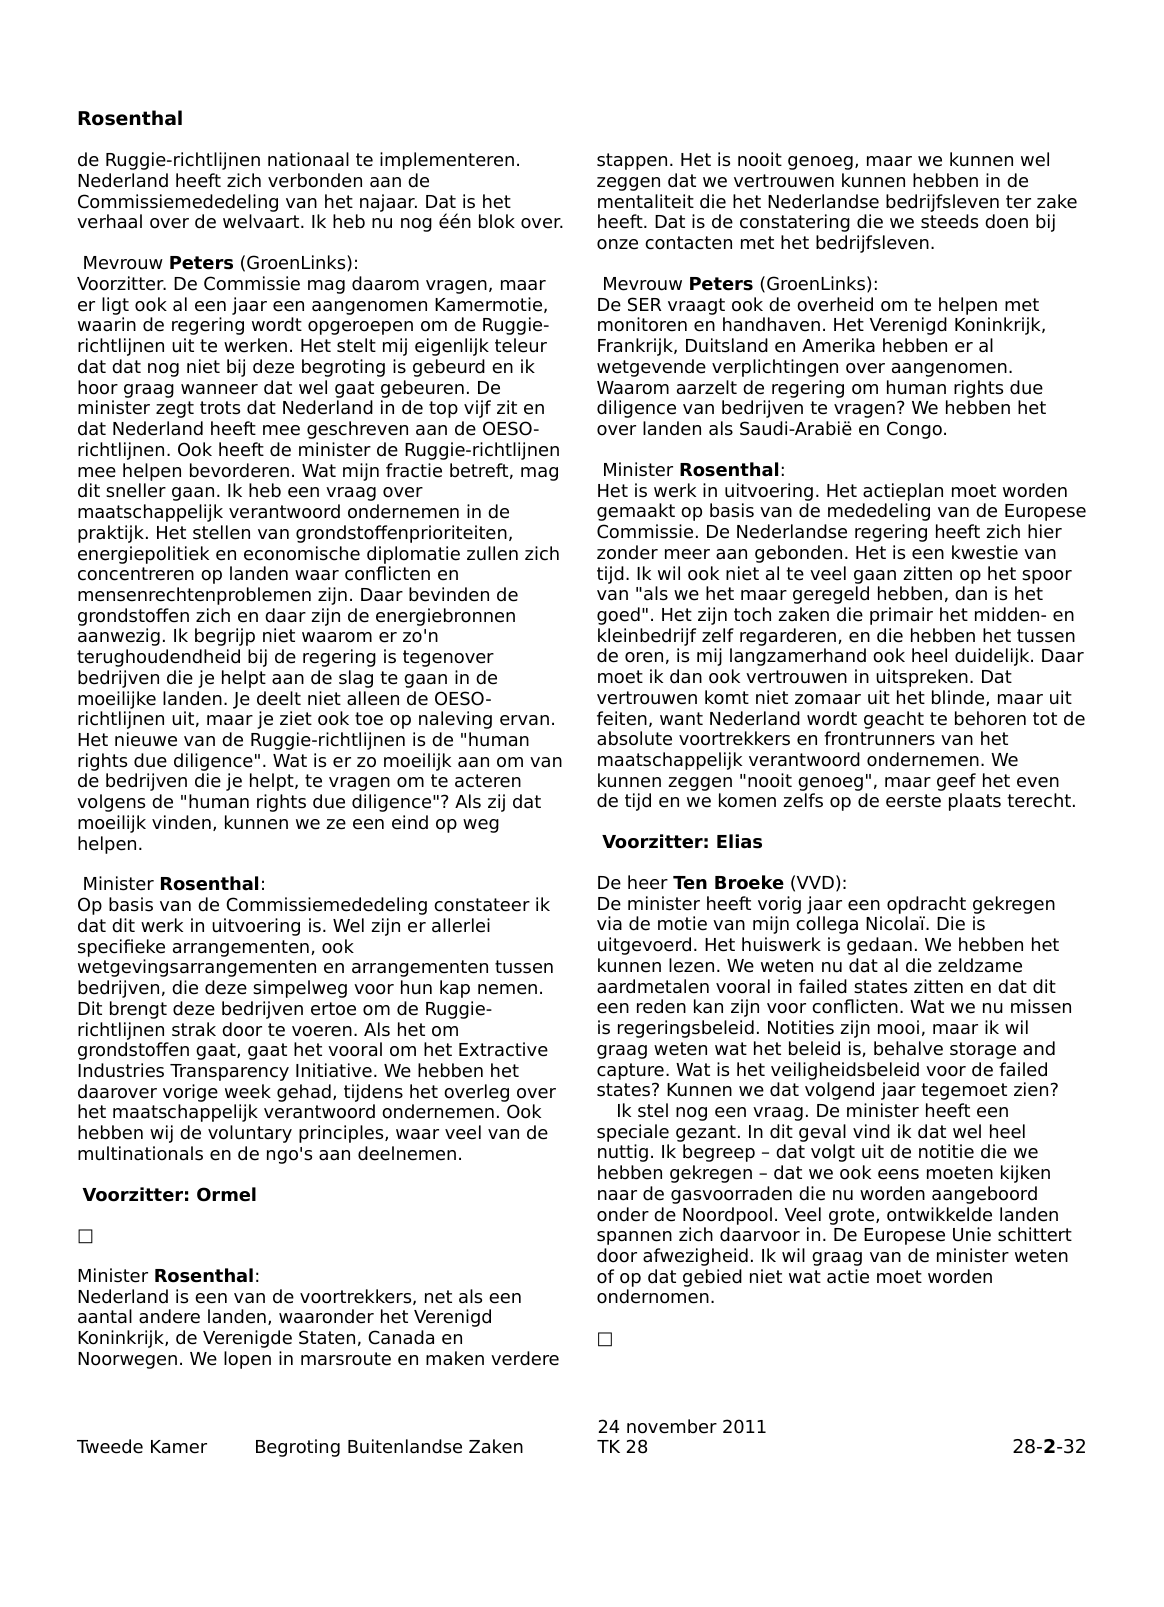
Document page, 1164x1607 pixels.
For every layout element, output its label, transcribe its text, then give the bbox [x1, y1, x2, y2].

text Het is werk in uitvoering. Het actieplan moet worden gemaakt op basis van de mededeling van de Europese Commissie. De Nederlandse regering heeft zich hier zonder meer aan gebonden. Het is een kwestie van tijd. Ik wil ook niet al te veel gaan zitten op het spoor van "als we het maar geregeld hebben, dan is het goed". Het zijn toch zaken die primair het midden- en kleinbedrijf zelf regarderen, en die hebben het tussen de oren, is mij langzamerhand ook heel duidelijk. Daar moet ik dan ook vertrouwen in uitspreken. Dat vertrouwen komt niet zomaar uit het blinde, maar uit feiten, want Nederland wordt geacht te behoren tot de absolute voortrekkers en frontrunners van het maatschappelijk verantwoord ondernemen. We kunnen zeggen "nooit genoeg", maar geef het even de tijd en we komen zelfs op de eerste plaats terecht. [596, 480, 1087, 812]
text □ [77, 1225, 567, 1246]
text Mevrouw Peters (GroenLinks): [77, 253, 567, 274]
text stappen. Het is nooit genoeg, maar we kunnen wel zeggen dat we vertrouwen kunnen hebben in de mentaliteit die het Nederlandse bedrijfsleven ter zake heeft. Dat is de constatering die we steeds doen bij onze contacten met het bedrijfsleven. [596, 150, 1087, 254]
text Minister Rosenthal: [596, 460, 1087, 480]
text Minister Rosenthal: [77, 1266, 567, 1287]
text Voorzitter. De Commissie mag daarom vragen, maar er ligt ook al een jaar een aangenomen Kamermotie, waarin de regering wordt opgeroepen om de Ruggie-richtlijnen uit te werken. Het stelt mij eigenlijk teleur dat dat nog niet bij deze begroting is gebeurd en ik hoor graag wanneer dat wel gaat gebeuren. De minister zegt trots dat Nederland in de top vijf zit en dat Nederland heeft mee geschreven aan de OESO-richtlijnen. Ook heeft de minister de Ruggie-richtlijnen mee helpen bevorderen. Wat mijn fractie betreft, mag dit sneller gaan. Ik heb een vraag over maatschappelijk verantwoord ondernemen in de praktijk. Het stellen van grondstoffenprioriteiten, energiepolitiek en economische diplomatie zullen zich concentreren op landen waar conflicten en mensenrechtenproblemen zijn. Daar bevinden de grondstoffen zich en daar zijn de energiebronnen aanwezig. Ik begrijp niet waarom er zo'n terughoudendheid bij de regering is tegenover bedrijven die je helpt aan de slag te gaan in de moeilijke landen. Je deelt niet alleen de OESO-richtlijnen uit, maar je ziet ook toe op naleving ervan. Het nieuwe van de Ruggie-richtlijnen is de "human rights due diligence". Wat is er zo moeilijk aan om van de bedrijven die je helpt, te vragen om te acteren volgens de "human rights due diligence"? Als zij dat moeilijk vinden, kunnen we ze een eind op weg helpen. [77, 274, 567, 854]
text de Ruggie-richtlijnen nationaal te implementeren. Nederland heeft zich verbonden aan de Commissiemededeling van het najaar. Dat is het verhaal over de welvaart. Ik heb nu nog één blok over. [77, 150, 567, 233]
text Voorzitter: Elias [596, 832, 1087, 853]
text De heer Ten Broeke (VVD): [596, 873, 1087, 893]
text Op basis van de Commissiemededeling constateer ik dat dit werk in uitvoering is. Wel zijn er allerlei specifieke arrangementen, ook wetgevingsarrangementen en arrangementen tussen bedrijven, die deze simpelweg voor hun kap nemen. Dit brengt deze bedrijven ertoe om de Ruggie-richtlijnen strak door te voeren. Als het om grondstoffen gaat, gaat het vooral om het Extractive Industries Transparency Initiative. We hebben het daarover vorige week gehad, tijdens het overleg over het maatschappelijk verantwoord ondernemen. Ook hebben wij de voluntary principles, waar veel van de multinationals en de ngo's aan deelnemen. [77, 895, 567, 1164]
text Minister Rosenthal: [77, 874, 567, 895]
text Ik stel nog een vraag. De minister heeft een speciale gezant. In dit geval vind ik dat wel heel nuttig. Ik begreep – dat volgt uit de notitie die we hebben gekregen – dat we ook eens moeten kijken naar de gasvoorraden die nu worden aangeboord onder de Noordpool. Veel grote, ontwikkelde landen spannen zich daarvoor in. De Europese Unie schittert door afwezigheid. Ik wil graag van de minister weten of op dat gebied niet wat actie moet worden ondernomen. [596, 1101, 1087, 1308]
text Nederland is een van de voortrekkers, net als een aantal andere landen, waaronder het Verenigd Koninkrijk, de Verenigde Staten, Canada en Noorwegen. We lopen in marsroute en maken verdere [77, 1287, 567, 1369]
text Mevrouw Peters (GroenLinks): [596, 274, 1087, 294]
text □ [596, 1328, 1087, 1349]
text Voorzitter: Ormel [77, 1184, 567, 1205]
text De minister heeft vorig jaar een opdracht gekregen via de motie van mijn collega Nicolaï. Die is uitgevoerd. Het huiswerk is gedaan. We hebben het kunnen lezen. We weten nu dat al die zeldzame aardmetalen vooral in failed states zitten en dat dit een reden kan zijn voor conflicten. Wat we nu missen is regeringsbeleid. Notities zijn mooi, maar ik wil graag weten wat het beleid is, behalve storage and capture. Wat is het veiligheidsbeleid voor de failed states? Kunnen we dat volgend jaar tegemoet zien? [596, 893, 1087, 1101]
text De SER vraagt ook de overheid om te helpen met monitoren en handhaven. Het Verenigd Koninkrijk, Frankrijk, Duitsland en Amerika hebben er al wetgevende verplichtingen over aangenomen. Waarom aarzelt de regering om human rights due diligence van bedrijven te vragen? We hebben het over landen als Saudi-Arabië en Congo. [596, 294, 1087, 440]
